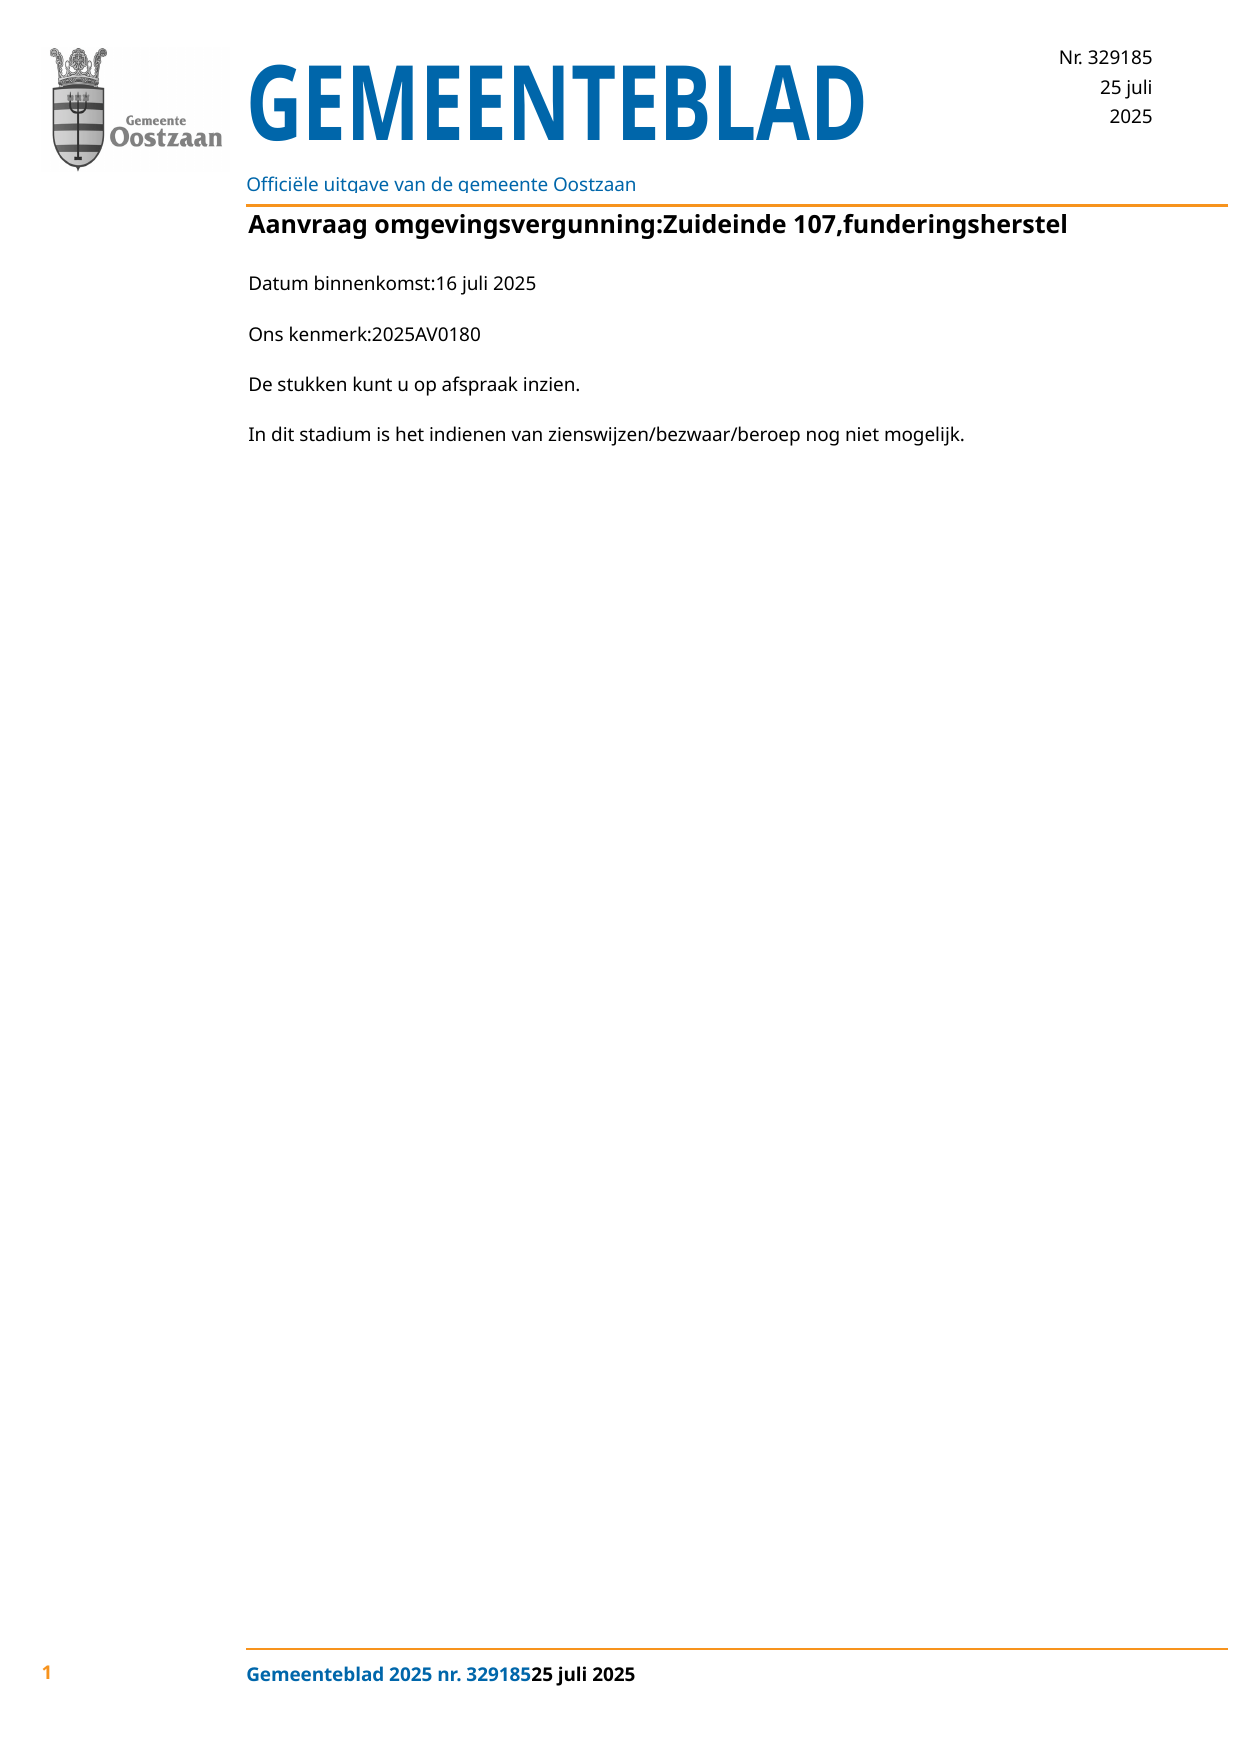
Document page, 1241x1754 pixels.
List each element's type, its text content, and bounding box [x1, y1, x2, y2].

text Aanvraag omgevingsvergunning:Zuideinde 107,funderingsherstel [248, 207, 1152, 241]
picture [41, 47, 231, 172]
text De stukken kunt u op afspraak inzien. [248, 371, 1152, 397]
text Ons kenmerk:2025AV0180 [248, 321, 1152, 346]
text In dit stadium is het indienen van zienswijzen/bezwaar/beroep nog niet mogelijk. [248, 422, 1152, 447]
text Datum binnenkomst:16 juli 2025 [248, 270, 1152, 296]
